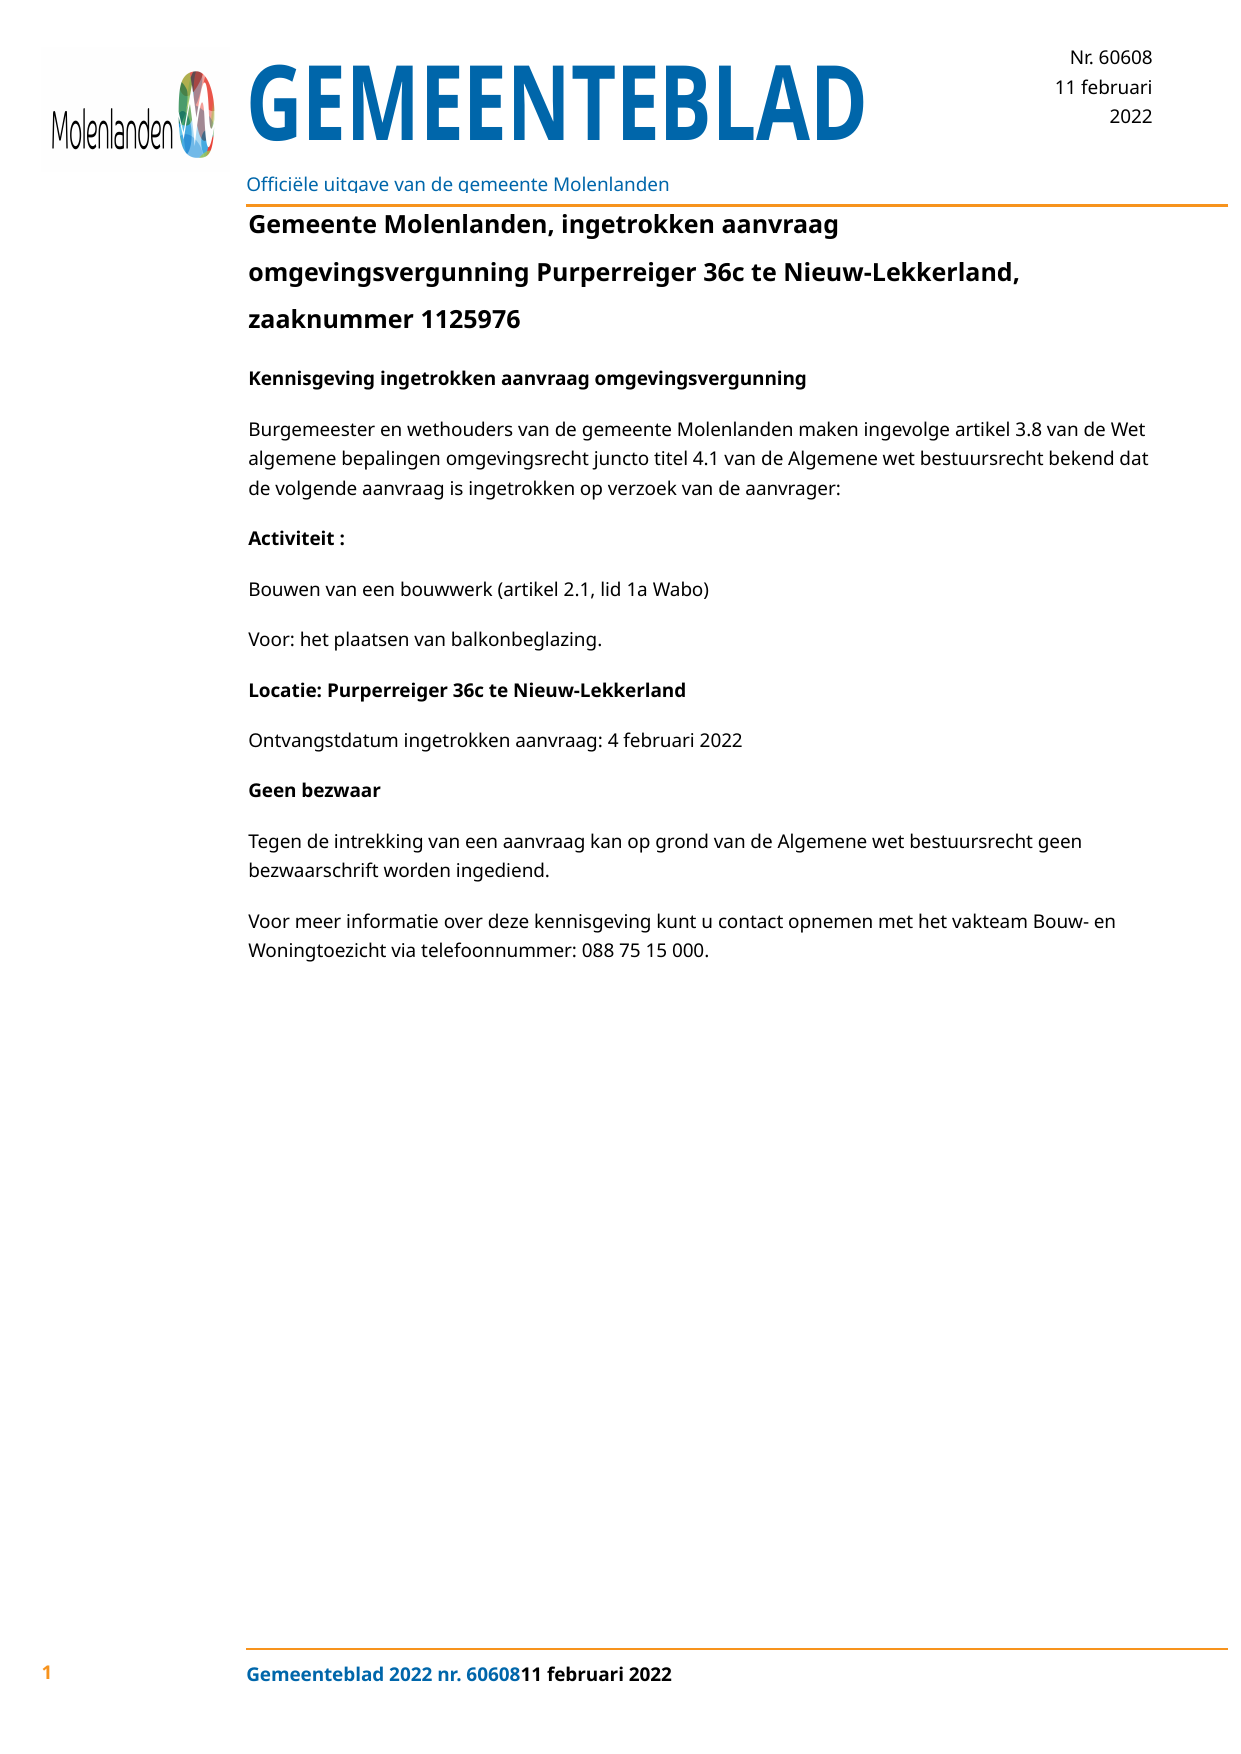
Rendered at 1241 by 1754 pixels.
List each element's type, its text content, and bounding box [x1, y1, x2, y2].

text Voor meer informatie over deze kennisgeving kunt u contact opnemen met het vakteam Bouw- en Woningtoezicht via telefoonnummer: 088 75 15 000. [248, 908, 1152, 963]
text Kennisgeving ingetrokken aanvraag omgevingsvergunning [248, 366, 1152, 391]
text Tegen de intrekking van een aanvraag kan op grond van de Algemene wet bestuursrecht geen bezwaarschrift worden ingediend. [248, 828, 1152, 883]
text Locatie: Purperreiger 36c te Nieuw-Lekkerland [248, 677, 1152, 702]
text Geen bezwaar [248, 778, 1152, 803]
text Gemeente Molenlanden, ingetrokken aanvraag omgevingsvergunning Purperreiger 36c te Nieuw-Lekkerland, zaaknummer 1125976 [248, 207, 1152, 336]
text Burgemeester en wethouders van de gemeente Molenlanden maken ingevolge artikel 3.8 van de Wet algemene bepalingen omgevingsrecht juncto titel 4.1 van de Algemene wet bestuursrecht bekend dat de volgende aanvraag is ingetrokken op verzoek van de aanvrager: [248, 416, 1152, 501]
text Ontvangstdatum ingetrokken aanvraag: 4 februari 2022 [248, 727, 1152, 753]
text Activiteit : [248, 526, 1152, 551]
text Bouwen van een bouwwerk (artikel 2.1, lid 1a Wabo) [248, 576, 1152, 602]
text Voor: het plaatsen van balkonbeglazing. [248, 626, 1152, 652]
picture [41, 47, 231, 172]
